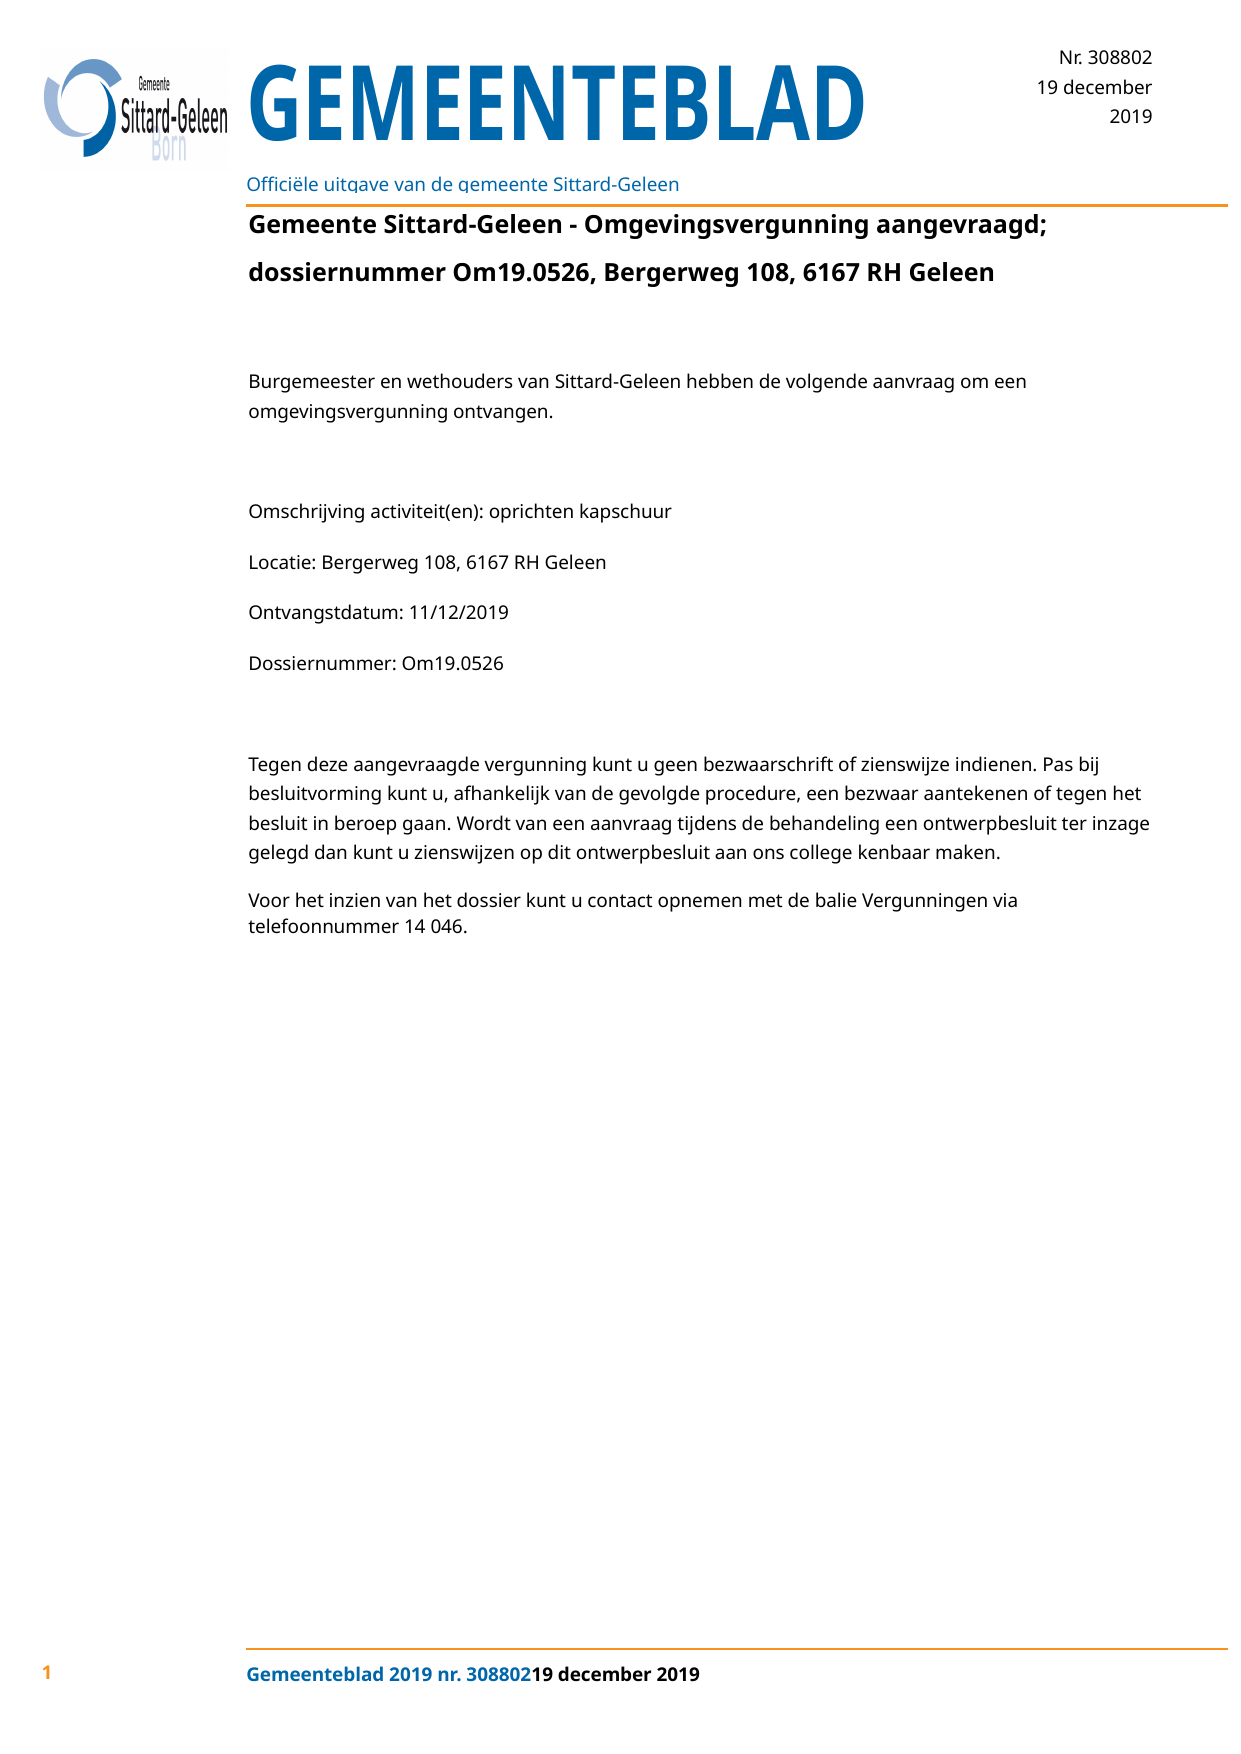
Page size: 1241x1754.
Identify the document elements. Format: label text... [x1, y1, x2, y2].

text Tegen deze aangevraagde vergunning kunt u geen bezwaarschrift of zienswijze indienen. Pas bij besluitvorming kunt u, afhankelijk van de gevolgde procedure, een bezwaar aantekenen of tegen het besluit in beroep gaan. Wordt van een aanvraag tijdens de behandeling een ontwerpbesluit ter inzage gelegd dan kunt u zienswijzen op dit ontwerpbesluit aan ons college kenbaar maken. [248, 751, 1152, 865]
text Locatie: Bergerweg 108, 6167 RH Geleen [248, 549, 1152, 575]
picture [41, 47, 231, 172]
text Dossiernummer: Om19.0526 [248, 650, 1152, 676]
text Omschrijving activiteit(en): oprichten kapschuur [248, 499, 1152, 524]
text Gemeente Sittard-Geleen - Omgevingsvergunning aangevraagd; dossiernummer Om19.0526, Bergerweg 108, 6167 RH Geleen [248, 207, 1152, 288]
text Voor het inzien van het dossier kunt u contact opnemen met de balie Vergunningen via telefoonnummer 14 046. [248, 887, 1152, 939]
text Burgemeester en wethouders van Sittard-Geleen hebben de volgende aanvraag om een omgevingsvergunning ontvangen. [248, 368, 1152, 424]
text Ontvangstdatum: 11/12/2019 [248, 599, 1152, 625]
